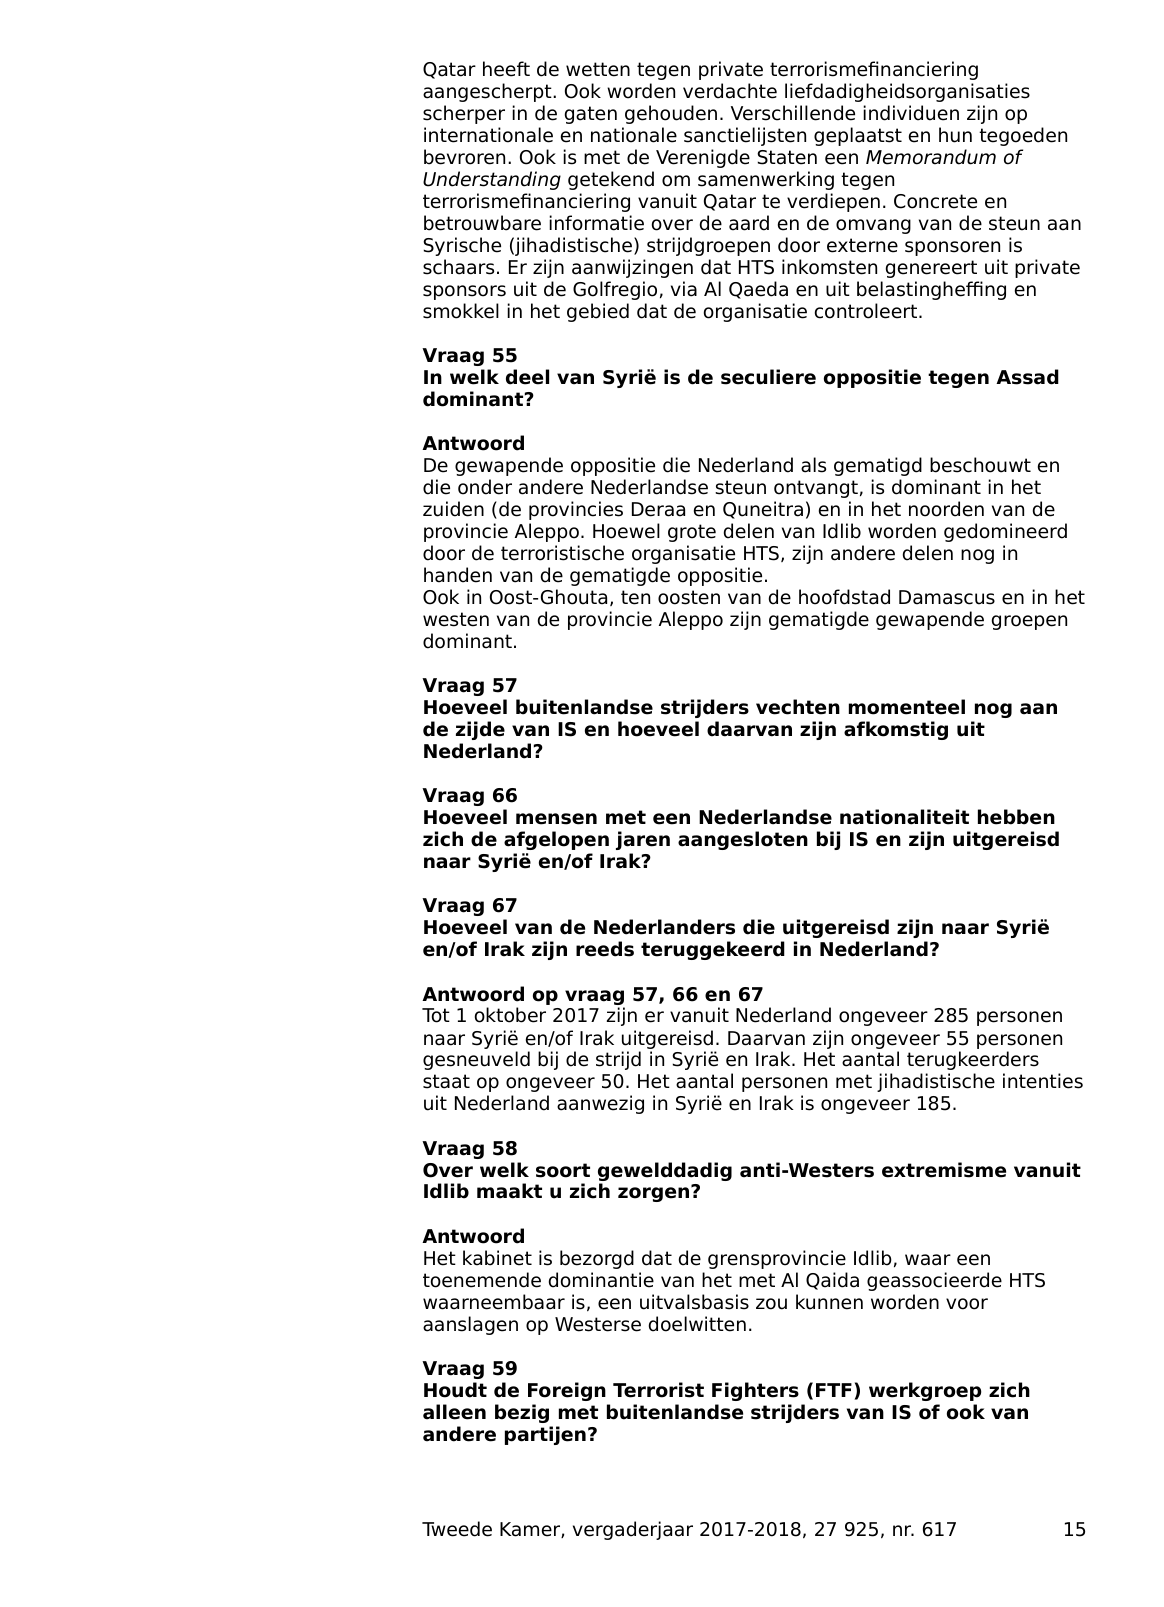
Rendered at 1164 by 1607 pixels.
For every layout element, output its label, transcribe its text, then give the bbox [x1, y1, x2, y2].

text Hoeveel van de Nederlanders die uitgereisd zijn naar Syrië en/of Irak zijn reeds teruggekeerd in Nederland? [422, 917, 1087, 961]
text Antwoord [422, 1226, 1087, 1248]
text Vraag 58 [422, 1137, 1087, 1159]
text Hoeveel mensen met een Nederlandse nationaliteit hebben zich de afgelopen jaren aangesloten bij IS en zijn uitgereisd naar Syrië en/of Irak? [422, 807, 1087, 873]
text Vraag 57 [422, 675, 1087, 697]
text Vraag 55 [422, 345, 1087, 367]
text Ook in Oost-Ghouta, ten oosten van de hoofdstad Damascus en in het westen van de provincie Aleppo zijn gematigde gewapende groepen dominant. [422, 587, 1087, 653]
text Vraag 67 [422, 895, 1087, 917]
text Houdt de Foreign Terrorist Fighters (FTF) werkgroep zich alleen bezig met buitenlandse strijders van IS of ook van andere partijen? [422, 1380, 1087, 1446]
text Vraag 66 [422, 785, 1087, 807]
text Antwoord op vraag 57, 66 en 67 [422, 983, 1087, 1005]
text Vraag 59 [422, 1358, 1087, 1380]
text Hoeveel buitenlandse strijders vechten momenteel nog aan de zijde van IS en hoeveel daarvan zijn afkomstig uit Nederland? [422, 697, 1087, 763]
text Qatar heeft de wetten tegen private terrorismefinanciering aangescherpt. Ook worden verdachte liefdadigheidsorganisaties scherper in de gaten gehouden. Verschillende individuen zijn op internationale en nationale sanctielijsten geplaatst en hun tegoeden bevroren. Ook is met de Verenigde Staten een Memorandum of Understanding getekend om samenwerking tegen terrorismefinanciering vanuit Qatar te verdiepen. Concrete en betrouwbare informatie over de aard en de omvang van de steun aan Syrische (jihadistische) strijdgroepen door externe sponsoren is schaars. Er zijn aanwijzingen dat HTS inkomsten genereert uit private sponsors uit de Golfregio, via Al Qaeda en uit belastingheffing en smokkel in het gebied dat de organisatie controleert. [422, 59, 1087, 323]
text Antwoord [422, 433, 1087, 455]
text In welk deel van Syrië is de seculiere oppositie tegen Assad dominant? [422, 367, 1087, 411]
text Het kabinet is bezorgd dat de grensprovincie Idlib, waar een toenemende dominantie van het met Al Qaida geassocieerde HTS waarneembaar is, een uitvalsbasis zou kunnen worden voor aanslagen op Westerse doelwitten. [422, 1248, 1087, 1336]
text Over welk soort gewelddadig anti-Westers extremisme vanuit Idlib maakt u zich zorgen? [422, 1159, 1087, 1203]
text De gewapende oppositie die Nederland als gematigd beschouwt en die onder andere Nederlandse steun ontvangt, is dominant in het zuiden (de provincies Deraa en Quneitra) en in het noorden van de provincie Aleppo. Hoewel grote delen van Idlib worden gedomineerd door de terroristische organisatie HTS, zijn andere delen nog in handen van de gematigde oppositie. [422, 455, 1087, 587]
text Tot 1 oktober 2017 zijn er vanuit Nederland ongeveer 285 personen naar Syrië en/of Irak uitgereisd. Daarvan zijn ongeveer 55 personen gesneuveld bij de strijd in Syrië en Irak. Het aantal terugkeerders staat op ongeveer 50. Het aantal personen met jihadistische intenties uit Nederland aanwezig in Syrië en Irak is ongeveer 185. [422, 1005, 1087, 1115]
